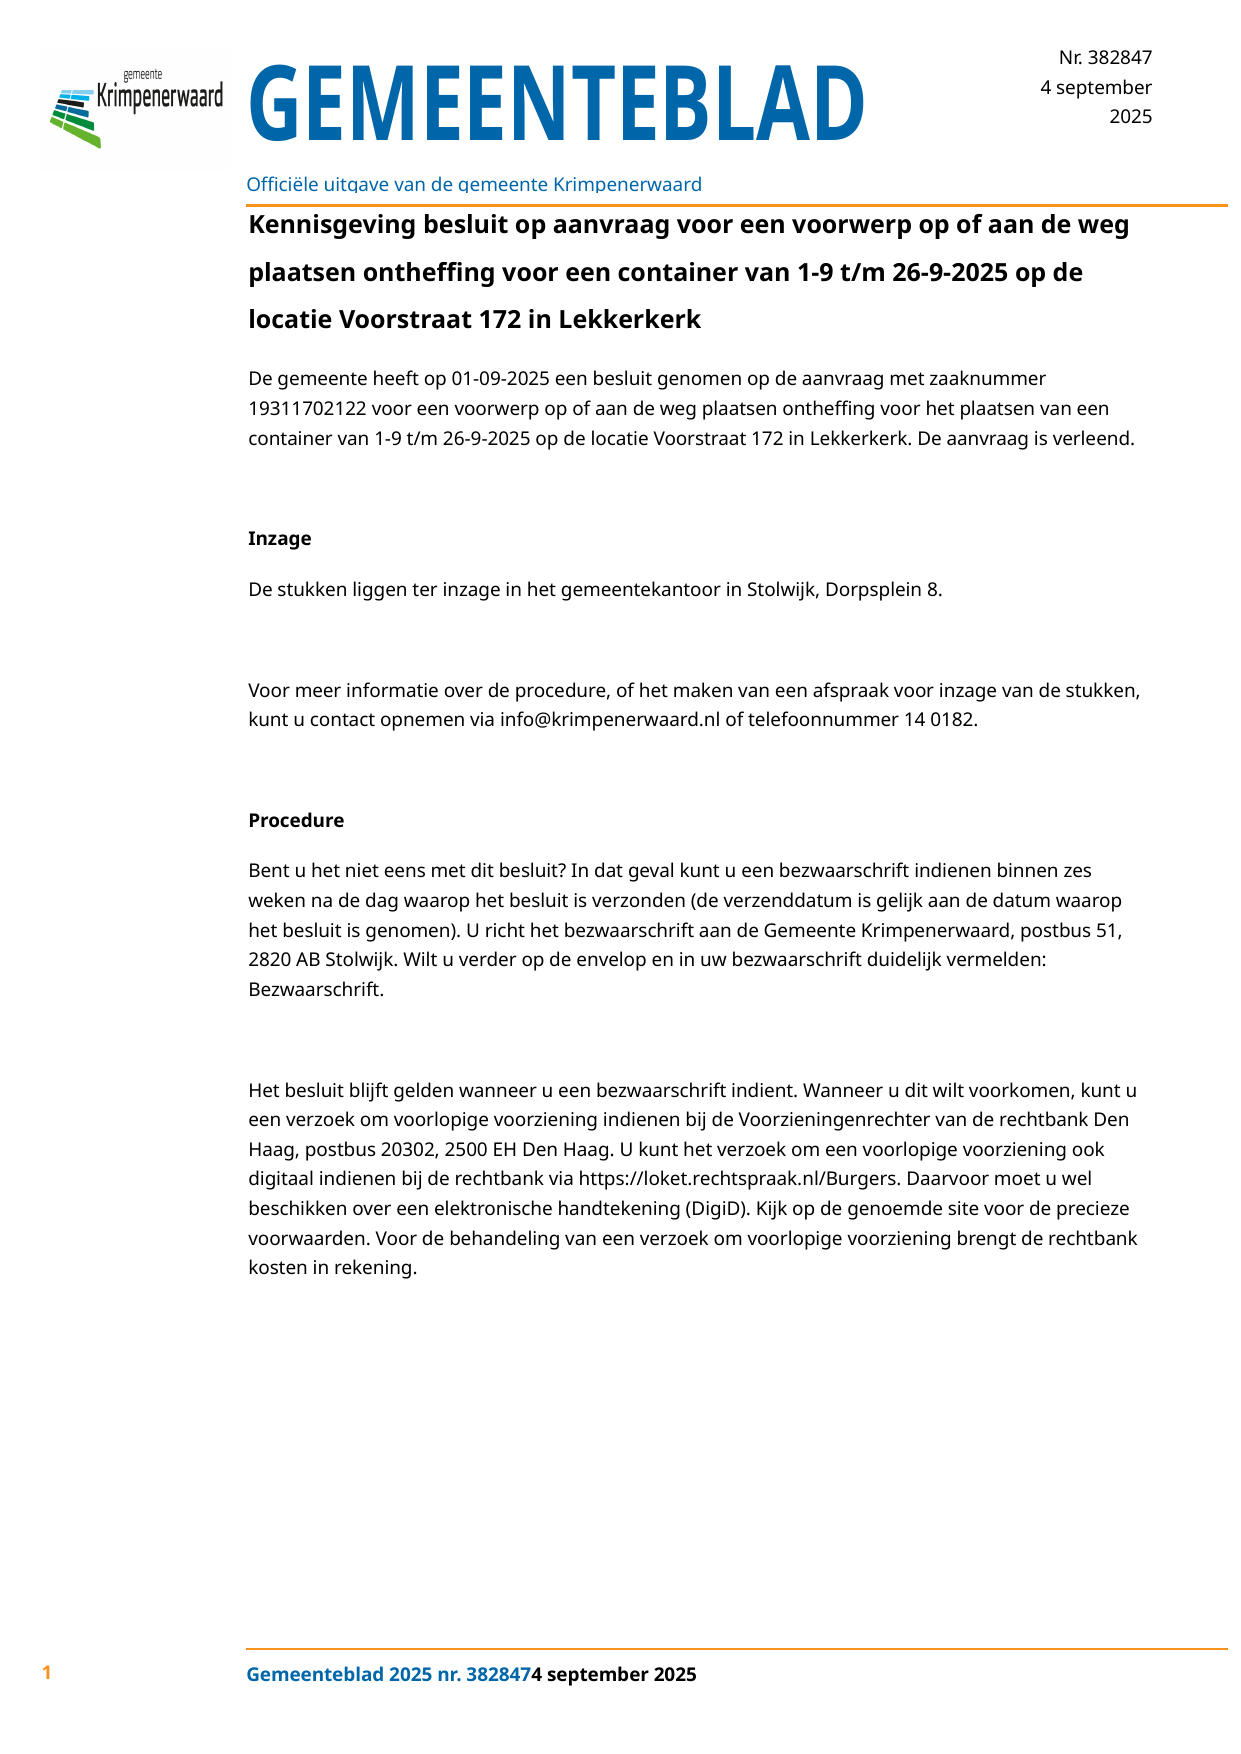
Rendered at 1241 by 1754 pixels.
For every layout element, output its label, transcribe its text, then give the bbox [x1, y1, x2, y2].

text Procedure [248, 807, 1152, 833]
picture [41, 47, 231, 172]
text De stukken liggen ter inzage in het gemeentekantoor in Stolwijk, Dorpsplein 8. [248, 576, 1152, 602]
text De gemeente heeft op 01-09-2025 een besluit genomen op de aanvraag met zaaknummer 19311702122 voor een voorwerp op of aan de weg plaatsen ontheffing voor het plaatsen van een container van 1-9 t/m 26-9-2025 op de locatie Voorstraat 172 in Lekkerkerk. De aanvraag is verleend. [248, 366, 1152, 450]
text Kennisgeving besluit op aanvraag voor een voorwerp op of aan de weg plaatsen ontheffing voor een container van 1-9 t/m 26-9-2025 op de locatie Voorstraat 172 in Lekkerkerk [248, 207, 1152, 336]
text Het besluit blijft gelden wanneer u een bezwaarschrift indient. Wanneer u dit wilt voorkomen, kunt u een verzoek om voorlopige voorziening indienen bij de Voorzieningenrechter van de rechtbank Den Haag, postbus 20302, 2500 EH Den Haag. U kunt het verzoek om een voorlopige voorziening ook digitaal indienen bij de rechtbank via https://loket.rechtspraak.nl/Burgers. Daarvoor moet u wel beschikken over een elektronische handtekening (DigiD). Kijk op de genoemde site voor de precieze voorwaarden. Voor de behandeling van een verzoek om voorlopige voorziening brengt de rechtbank kosten in rekening. [248, 1077, 1152, 1280]
text Inzage [248, 526, 1152, 551]
text Voor meer informatie over de procedure, of het maken van een afspraak voor inzage van de stukken, kunt u contact opnemen via info@krimpenerwaard.nl of telefoonnummer 14 0182. [248, 677, 1152, 732]
text Bent u het niet eens met dit besluit? In dat geval kunt u een bezwaarschrift indienen binnen zes weken na de dag waarop het besluit is verzonden (de verzenddatum is gelijk aan de datum waarop het besluit is genomen). U richt het bezwaarschrift aan de Gemeente Krimpenerwaard, postbus 51, 2820 AB Stolwijk. Wilt u verder op de envelop en in uw bezwaarschrift duidelijk vermelden: Bezwaarschrift. [248, 858, 1152, 1002]
